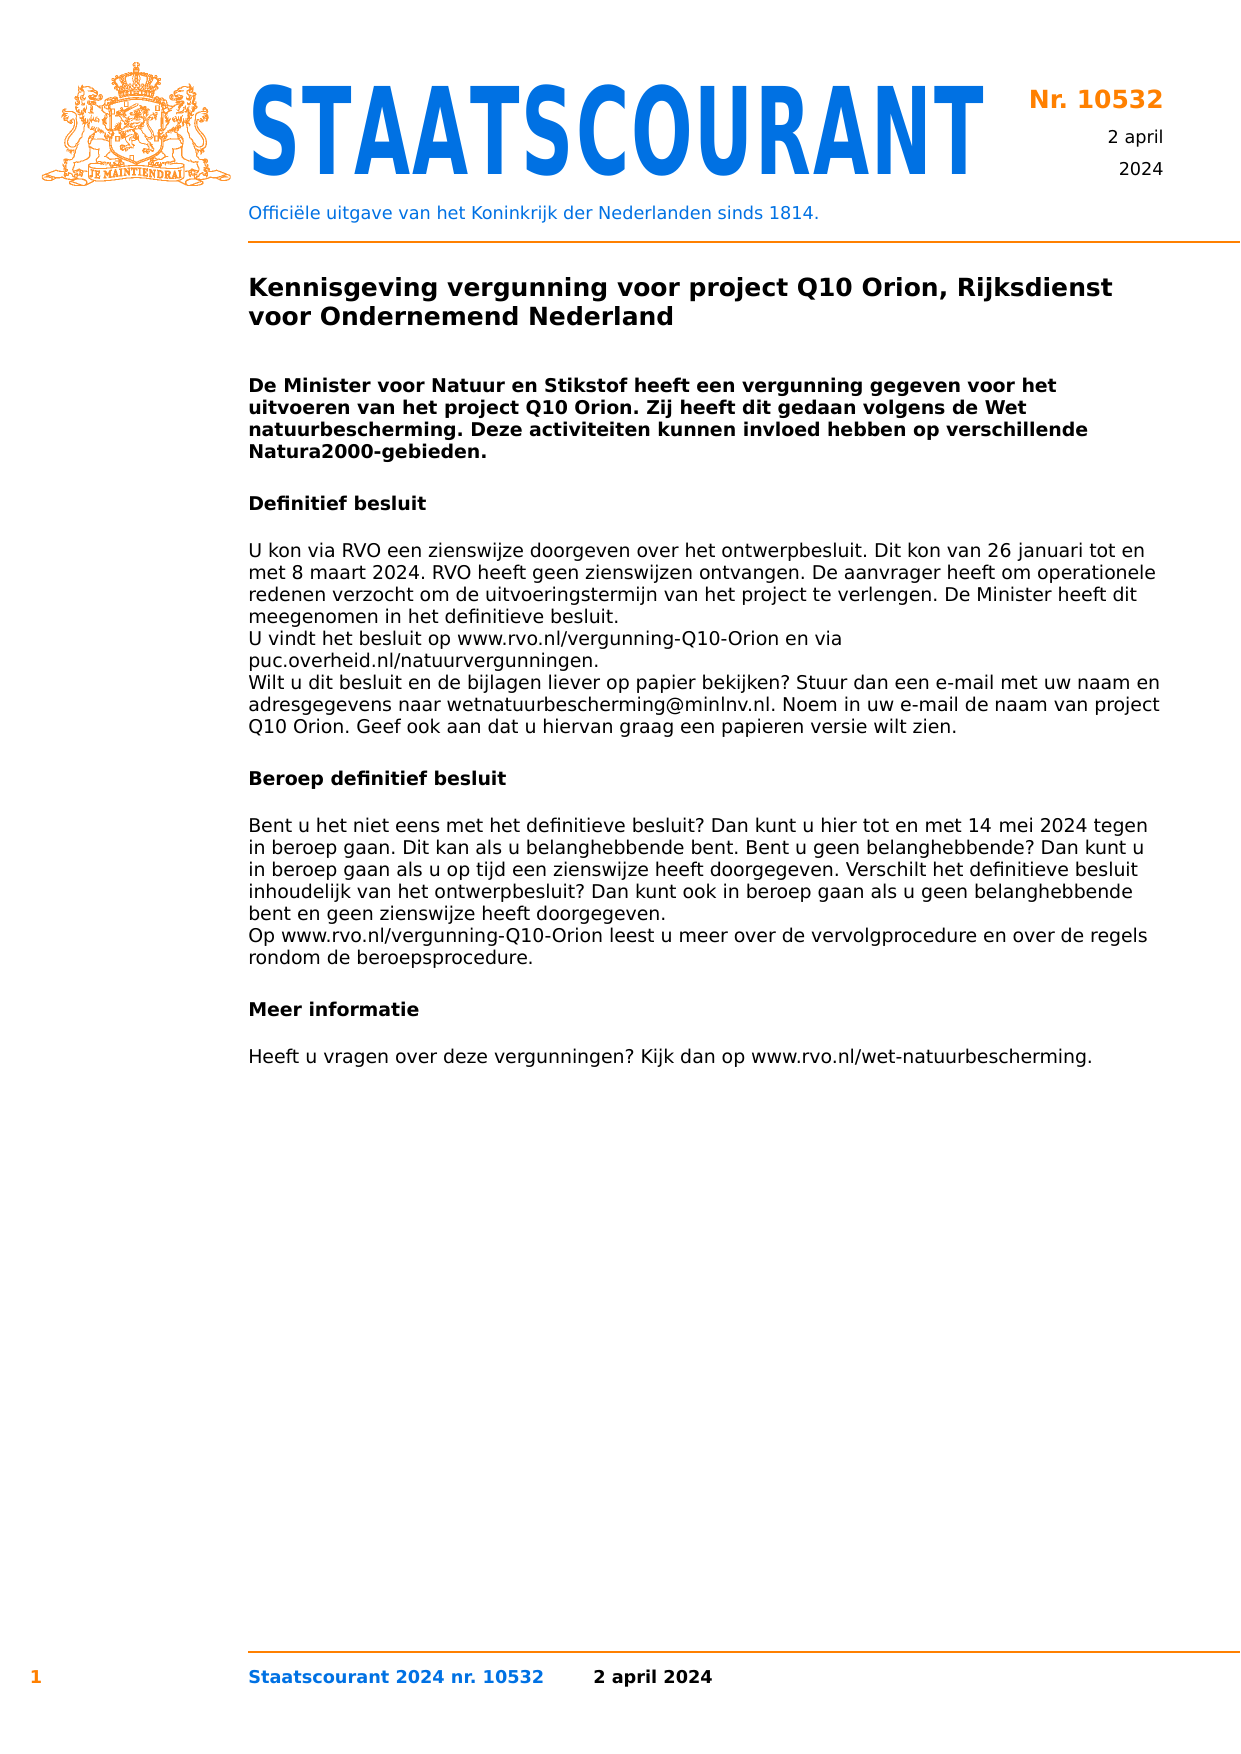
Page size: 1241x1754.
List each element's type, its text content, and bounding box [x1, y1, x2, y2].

table_cell Officiële uitgave van het Koninkrijk der Nederlanden sinds 1814. [248, 203, 1240, 241]
text U kon via RVO een zienswijze doorgeven over het ontwerpbesluit. Dit kon van 26 januari tot en met 8 maart 2024. RVO heeft geen zienswijzen ontvangen. De aanvrager heeft om operationele redenen verzocht om de uitvoeringstermijn van het project te verlengen. De Minister heeft dit meegenomen in het definitieve besluit. [248, 540, 1163, 628]
subtitle Kennisgeving vergunning voor project Q10 Orion, Rijksdienst voor Ondernemend Nederland [248, 273, 1163, 331]
table_header [25, 62, 248, 241]
text Heeft u vragen over deze vergunningen? Kijk dan op www.rvo.nl/wet-natuurbescherming. [248, 1046, 1163, 1068]
text De Minister voor Natuur en Stikstof heeft een vergunning gegeven voor het uitvoeren van het project Q10 Orion. Zij heeft dit gedaan volgens de Wet natuurbescherming. Deze activiteiten kunnen invloed hebben op verschillende Natura2000-gebieden. [248, 375, 1163, 463]
subtitle Beroep definitief besluit [248, 768, 1163, 790]
subtitle Meer informatie [248, 999, 1163, 1021]
text Wilt u dit besluit en de bijlagen liever op papier bekijken? Stuur dan een e-mail met uw naam en adresgegevens naar wetnatuurbescherming@minlnv.nl. Noem in uw e-mail de naam van project Q10 Orion. Geef ook aan dat u hiervan graag een papieren versie wilt zien. [248, 672, 1163, 738]
subtitle Definitief besluit [248, 493, 1163, 515]
text Op www.rvo.nl/vergunning-Q10-Orion leest u meer over de vervolgprocedure en over de regels rondom de beroepsprocedure. [248, 925, 1163, 969]
picture [41, 62, 231, 186]
table_cell 2024 [998, 153, 1240, 203]
table_header Nr. 10532 [998, 62, 1240, 121]
text Bent u het niet eens met het definitieve besluit? Dan kunt u hier tot en met 14 mei 2024 tegen in beroep gaan. Dit kan als u belanghebbende bent. Bent u geen belanghebbende? Dan kunt u in beroep gaan als u op tijd een zienswijze heeft doorgegeven. Verschilt het definitieve besluit inhoudelijk van het ontwerpbesluit? Dan kunt ook in beroep gaan als u geen belanghebbende bent en geen zienswijze heeft doorgegeven. [248, 815, 1163, 925]
table_cell 2 april [998, 121, 1240, 153]
text U vindt het besluit op www.rvo.nl/vergunning-Q10-Orion en via puc.overheid.nl/natuurvergunningen. [248, 628, 1163, 672]
table_header STAATSCOURANT [248, 62, 998, 203]
